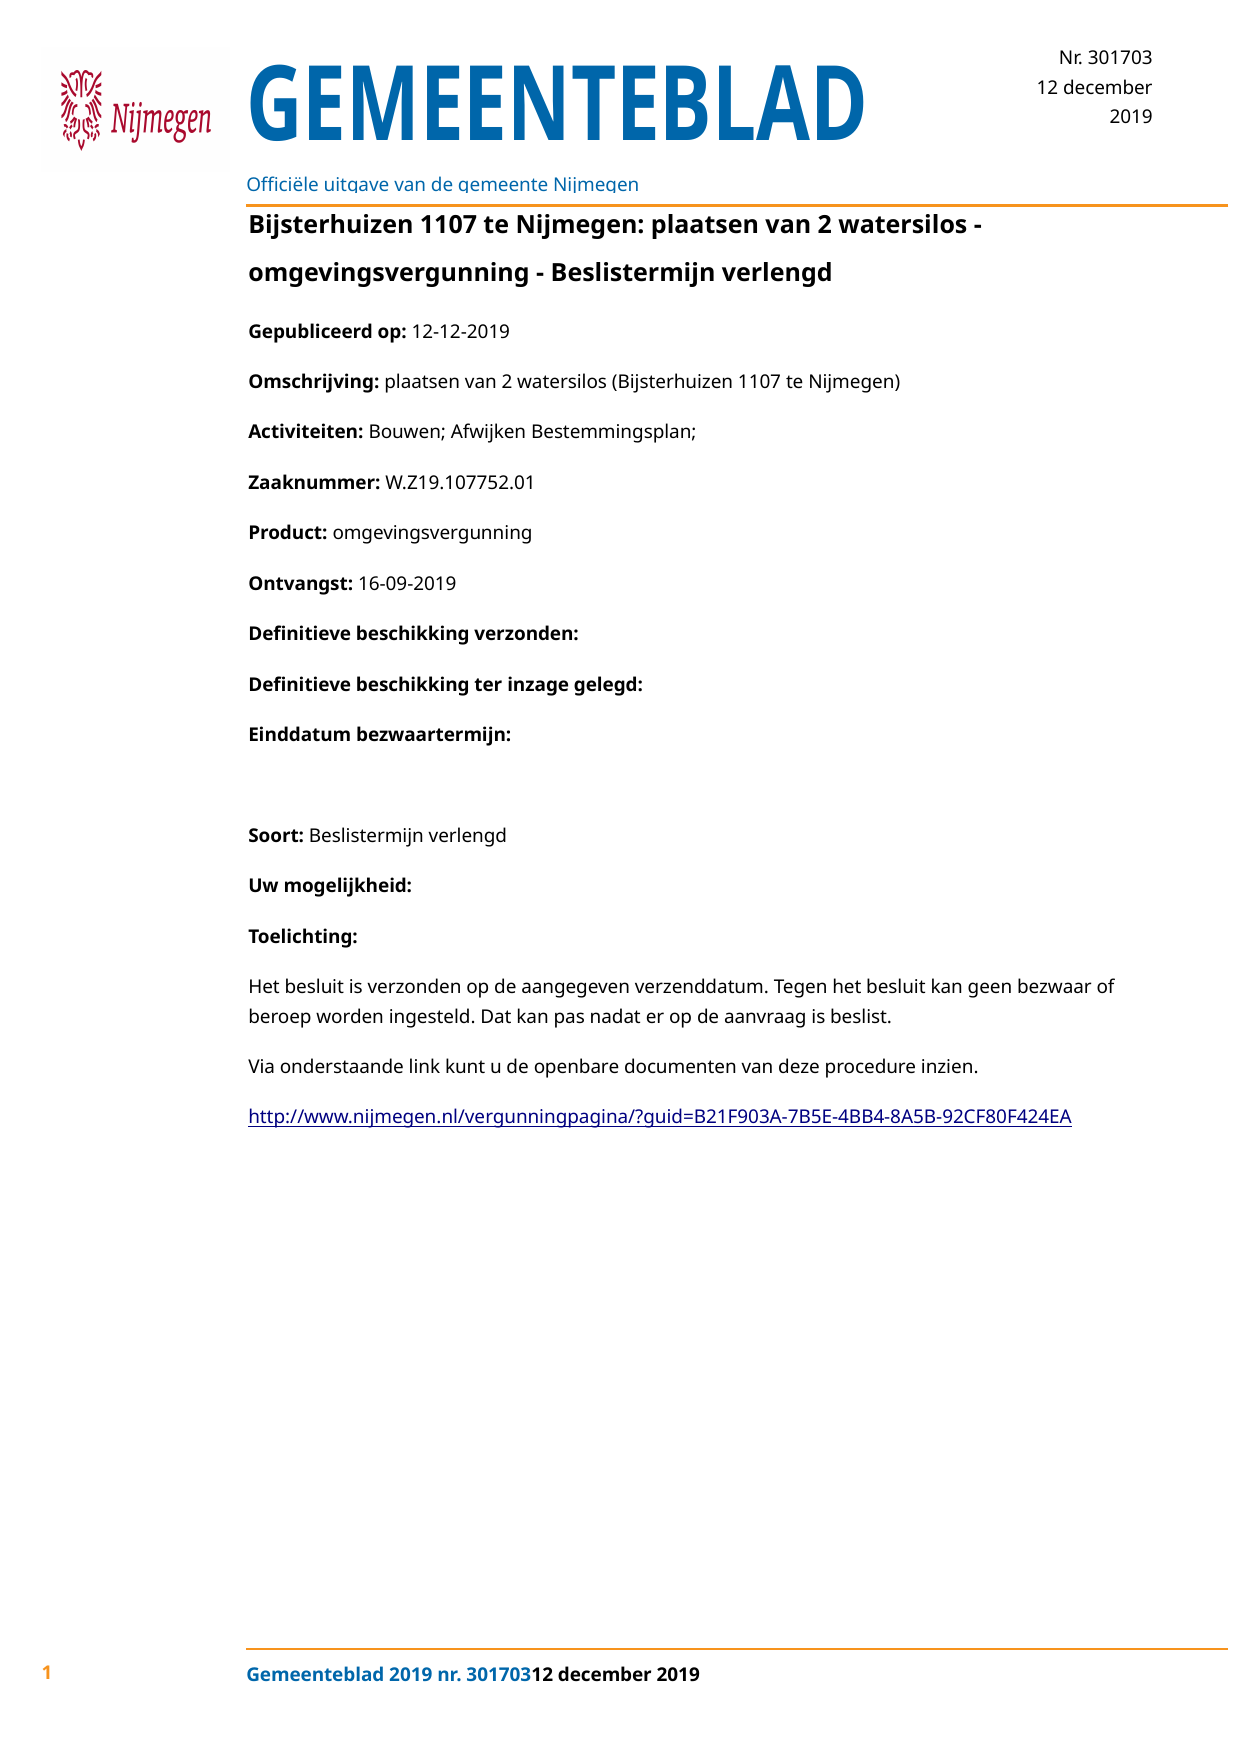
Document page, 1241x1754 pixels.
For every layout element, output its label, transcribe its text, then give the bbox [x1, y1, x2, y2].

picture [41, 47, 231, 172]
text Ontvangst: 16-09-2019 [248, 570, 1152, 596]
text Soort: Beslistermijn verlengd [248, 822, 1152, 848]
text Gepubliceerd op: 12-12-2019 [248, 318, 1152, 344]
text Activiteiten: Bouwen; Afwijken Bestemmingsplan; [248, 419, 1152, 444]
text Einddatum bezwaartermijn: [248, 721, 1152, 747]
text Definitieve beschikking verzonden: [248, 620, 1152, 646]
text Toelichting: [248, 923, 1152, 949]
text http://www.nijmegen.nl/vergunningpagina/?guid=B21F903A-7B5E-4BB4-8A5B-92CF80F424EA [248, 1104, 1152, 1129]
text Definitieve beschikking ter inzage gelegd: [248, 671, 1152, 697]
text Via onderstaande link kunt u de openbare documenten van deze procedure inzien. [248, 1053, 1152, 1079]
text Bijsterhuizen 1107 te Nijmegen: plaatsen van 2 watersilos - omgevingsvergunning - Beslistermijn verlengd [248, 207, 1152, 288]
text Uw mogelijkheid: [248, 872, 1152, 898]
text Omschrijving: plaatsen van 2 watersilos (Bijsterhuizen 1107 te Nijmegen) [248, 368, 1152, 394]
text Het besluit is verzonden op de aangegeven verzenddatum. Tegen het besluit kan geen bezwaar of beroep worden ingesteld. Dat kan pas nadat er op de aanvraag is beslist. [248, 973, 1152, 1029]
text Product: omgevingsvergunning [248, 519, 1152, 545]
text Zaaknummer: W.Z19.107752.01 [248, 469, 1152, 495]
